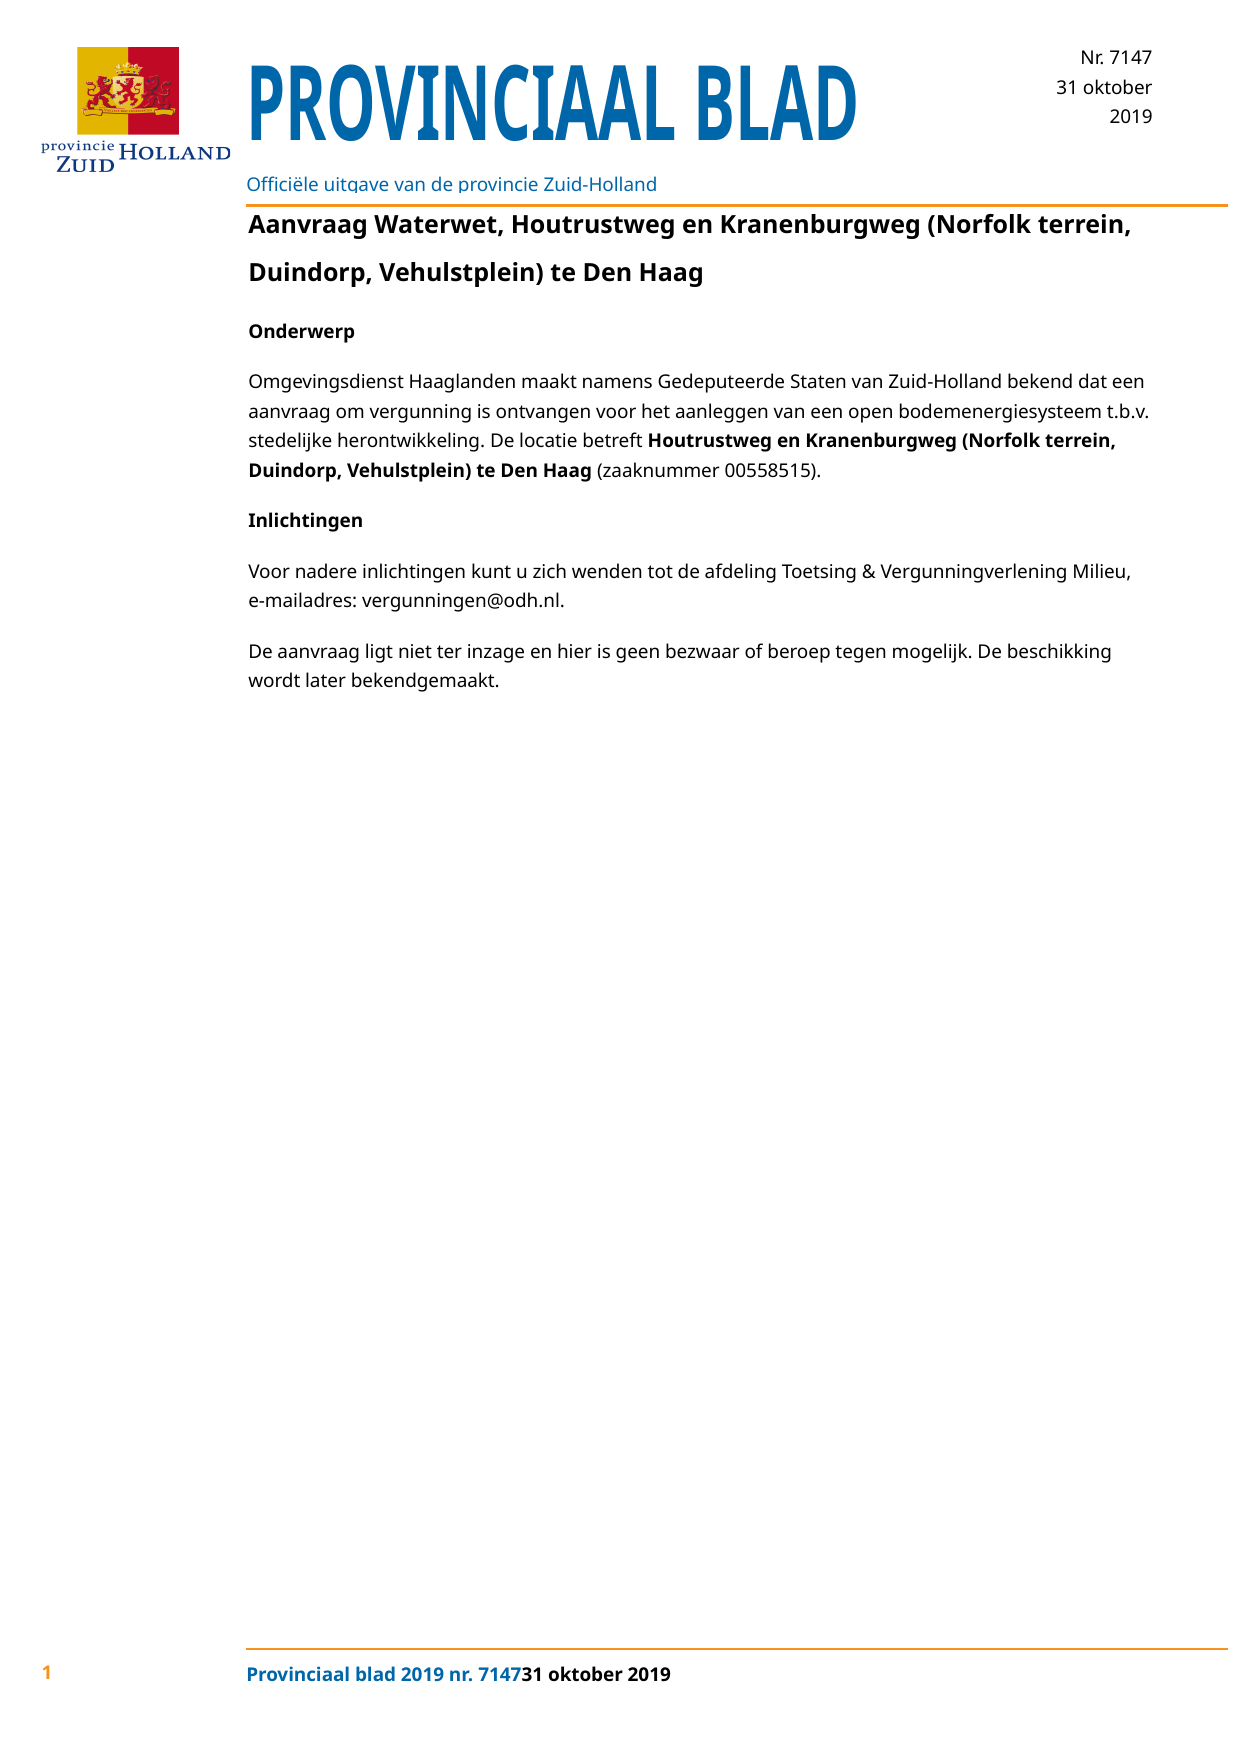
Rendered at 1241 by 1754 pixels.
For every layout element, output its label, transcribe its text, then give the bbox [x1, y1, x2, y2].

picture [41, 47, 231, 172]
text Onderwerp [248, 318, 1152, 344]
text Omgevingsdienst Haaglanden maakt namens Gedeputeerde Staten van Zuid-Holland bekend dat een aanvraag om vergunning is ontvangen voor het aanleggen van een open bodemenergiesysteem t.b.v. stedelijke herontwikkeling. De locatie betreft Houtrustweg en Kranenburgweg (Norfolk terrein, Duindorp, Vehulstplein) te Den Haag (zaaknummer 00558515). [248, 368, 1152, 483]
text De aanvraag ligt niet ter inzage en hier is geen bezwaar of beroep tegen mogelijk. De beschikking wordt later bekendgemaakt. [248, 638, 1152, 693]
text Voor nadere inlichtingen kunt u zich wenden tot de afdeling Toetsing & Vergunningverlening Milieu, e-mailadres: vergunningen@odh.nl. [248, 558, 1152, 613]
text Aanvraag Waterwet, Houtrustweg en Kranenburgweg (Norfolk terrein, Duindorp, Vehulstplein) te Den Haag [248, 207, 1152, 288]
text Inlichtingen [248, 507, 1152, 533]
